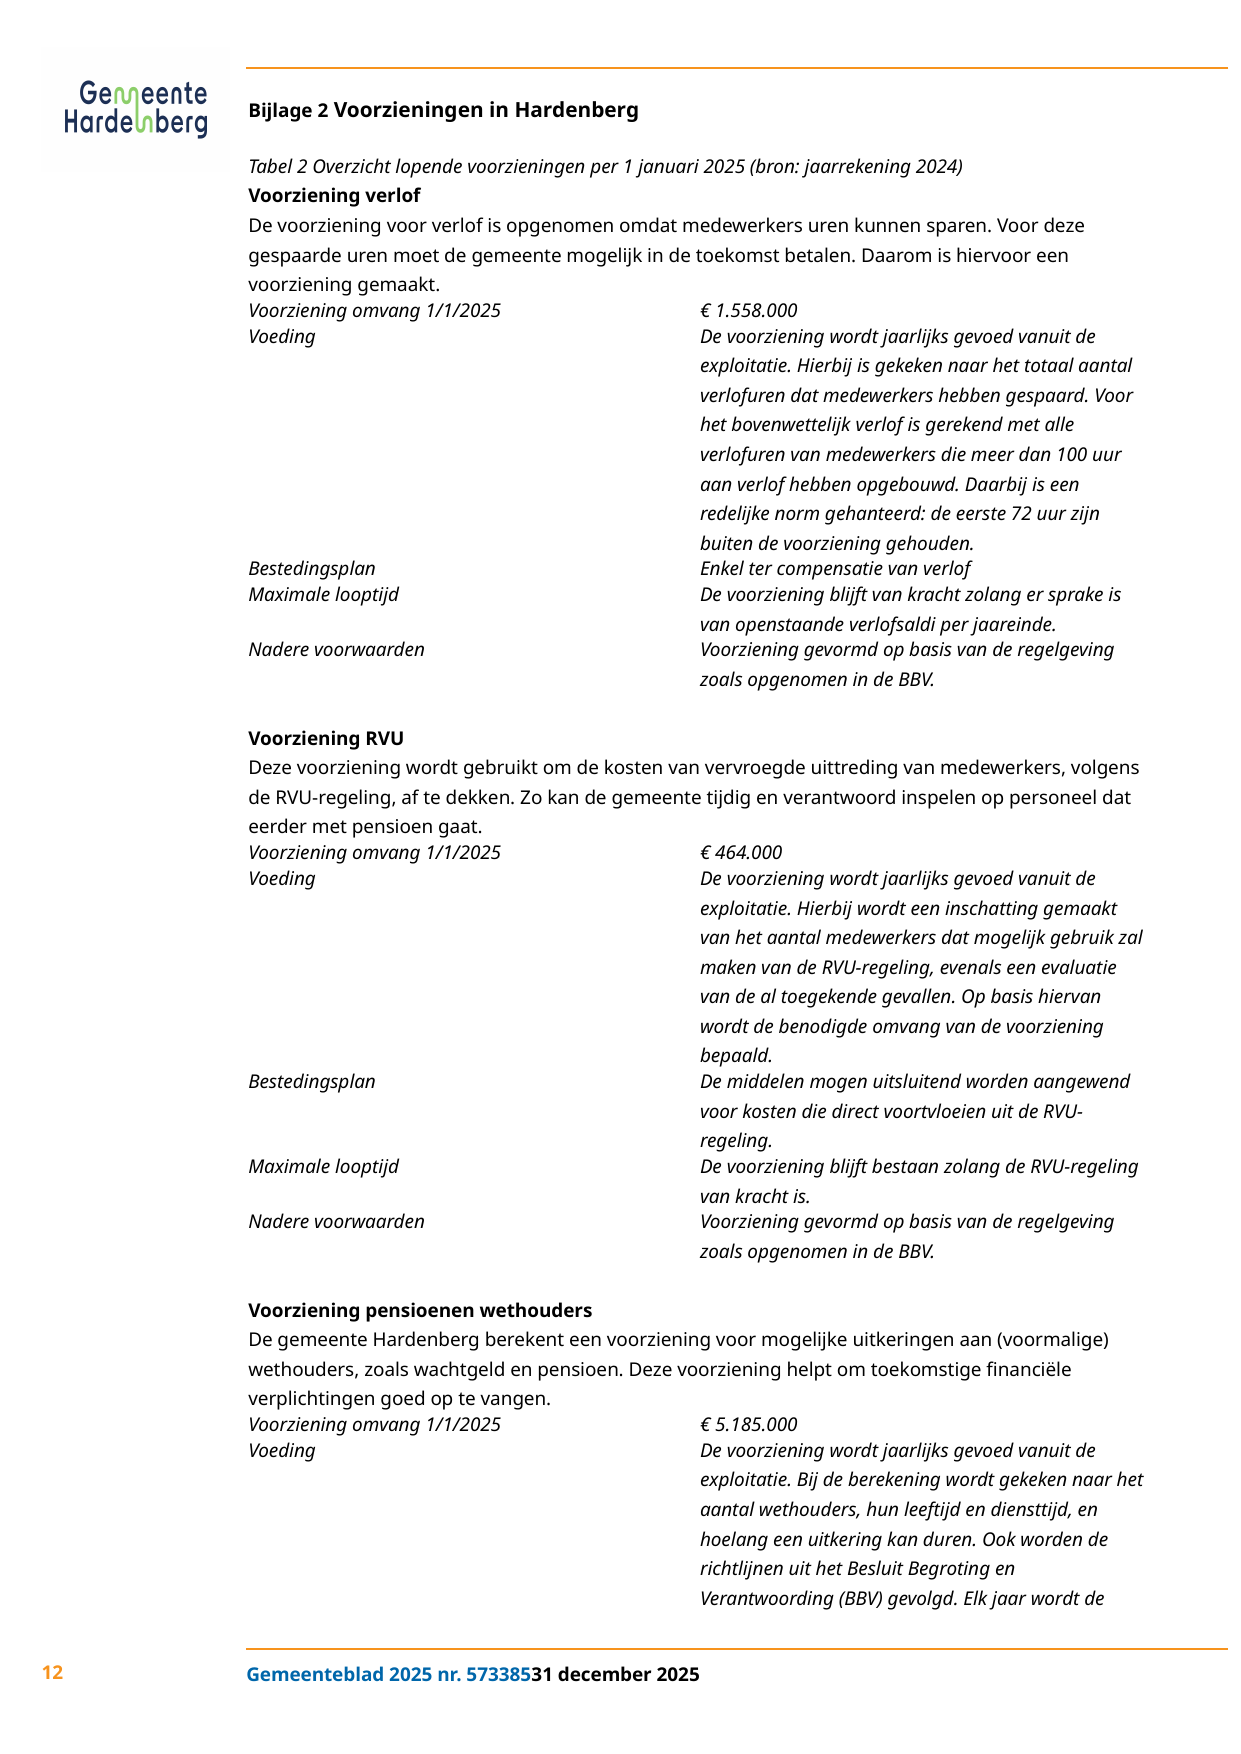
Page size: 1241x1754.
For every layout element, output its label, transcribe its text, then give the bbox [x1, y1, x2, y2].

table_cell Voorziening gevormd op basis van de regelgeving zoals opgenomen in de BBV. [700, 637, 1152, 692]
table_cell Voeding [248, 323, 700, 556]
table_cell Voorziening omvang 1/1/2025 [248, 297, 700, 323]
table_cell Bestedingsplan [248, 1068, 700, 1153]
table_cell Voorziening gevormd op basis van de regelgeving zoals opgenomen in de BBV. [700, 1209, 1152, 1264]
table_cell De voorziening blijft bestaan zolang de RVU-regeling van kracht is. [700, 1153, 1152, 1208]
table_cell Bestedingsplan [248, 556, 700, 581]
text Bijlage 2 Voorzieningen in Hardenberg [248, 95, 1152, 123]
table_cell Enkel ter compensatie van verlof [700, 556, 1152, 581]
table_cell Maximale looptijd [248, 581, 700, 637]
table_header Voorziening verlof De voorziening voor verlof is opgenomen omdat medewerkers uren kunnen sparen. Voor deze gespaarde uren moet de gemeente mogelijk in de toekomst betalen. Daarom is hiervoor een voorziening gemaakt. [248, 183, 1152, 297]
table_cell Voorziening omvang 1/1/2025 [248, 1411, 700, 1437]
table_cell Voorziening omvang 1/1/2025 [248, 839, 700, 865]
picture [41, 47, 231, 172]
table_cell Nadere voorwaarden [248, 637, 700, 692]
table_cell € 1.558.000 [700, 297, 1152, 323]
table_cell De voorziening wordt jaarlijks gevoed vanuit de exploitatie. Bij de berekening wordt gekeken naar het aantal wethouders, hun leeftijd en diensttijd, en hoelang een uitkering kan duren. Ook worden de richtlijnen uit het Besluit Begroting en Verantwoording (BBV) gevolgd. Elk jaar wordt de [700, 1437, 1152, 1611]
table_cell Voeding [248, 865, 700, 1068]
table_cell De voorziening wordt jaarlijks gevoed vanuit de exploitatie. Hierbij is gekeken naar het totaal aantal verlofuren dat medewerkers hebben gespaard. Voor het bovenwettelijk verlof is gerekend met alle verlofuren van medewerkers die meer dan 100 uur aan verlof hebben opgebouwd. Daarbij is een redelijke norm gehanteerd: de eerste 72 uur zijn buiten de voorziening gehouden. [700, 323, 1152, 556]
table_cell Maximale looptijd [248, 1153, 700, 1208]
table_cell € 5.185.000 [700, 1411, 1152, 1437]
table_cell Voeding [248, 1437, 700, 1611]
table_header Voorziening pensioenen wethouders De gemeente Hardenberg berekent een voorziening voor mogelijke uitkeringen aan (voormalige) wethouders, zoals wachtgeld en pensioen. Deze voorziening helpt om toekomstige financiële verplichtingen goed op te vangen. [248, 1297, 1152, 1411]
table_cell De voorziening blijft van kracht zolang er sprake is van openstaande verlofsaldi per jaareinde. [700, 581, 1152, 637]
text Tabel 2 Overzicht lopende voorzieningen per 1 januari 2025 (bron: jaarrekening 2024) [248, 153, 1152, 179]
table_cell De middelen mogen uitsluitend worden aangewend voor kosten die direct voortvloeien uit de RVU-regeling. [700, 1068, 1152, 1153]
table_cell Nadere voorwaarden [248, 1209, 700, 1264]
table_cell € 464.000 [700, 839, 1152, 865]
table_header Voorziening RVU Deze voorziening wordt gebruikt om de kosten van vervroegde uittreding van medewerkers, volgens de RVU-regeling, af te dekken. Zo kan de gemeente tijdig en verantwoord inspelen op personeel dat eerder met pensioen gaat. [248, 725, 1152, 839]
table_cell De voorziening wordt jaarlijks gevoed vanuit de exploitatie. Hierbij wordt een inschatting gemaakt van het aantal medewerkers dat mogelijk gebruik zal maken van de RVU-regeling, evenals een evaluatie van de al toegekende gevallen. Op basis hiervan wordt de benodigde omvang van de voorziening bepaald. [700, 865, 1152, 1068]
